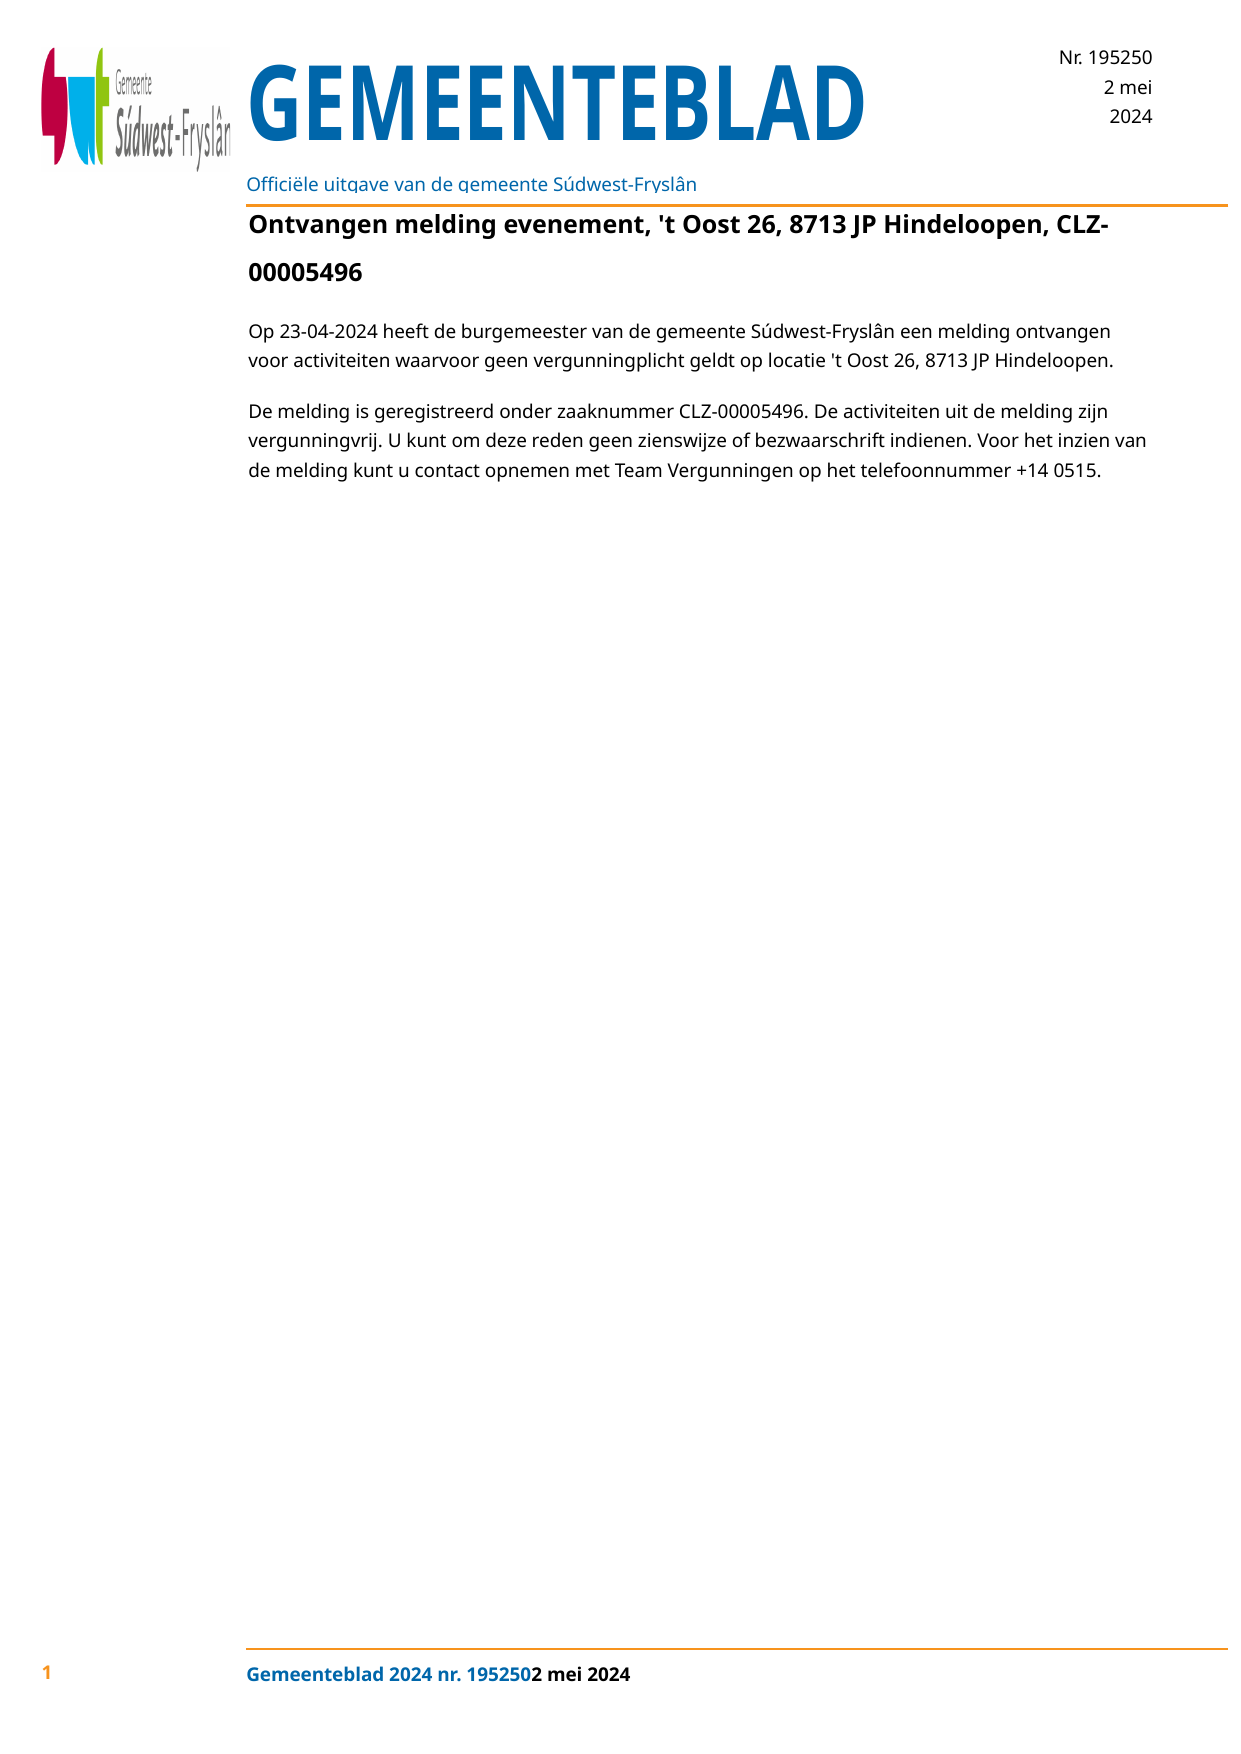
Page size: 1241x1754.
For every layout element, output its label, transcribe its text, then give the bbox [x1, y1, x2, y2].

text Op 23-04-2024 heeft de burgemeester van de gemeente Súdwest-Fryslân een melding ontvangen voor activiteiten waarvoor geen vergunningplicht geldt op locatie 't Oost 26, 8713 JP Hindeloopen. [248, 318, 1152, 373]
text De melding is geregistreerd onder zaaknummer CLZ-00005496. De activiteiten uit de melding zijn vergunningvrij. U kunt om deze reden geen zienswijze of bezwaarschrift indienen. Voor het inzien van de melding kunt u contact opnemen met Team Vergunningen op het telefoonnummer +14 0515. [248, 398, 1152, 483]
picture [41, 47, 231, 172]
text Ontvangen melding evenement, 't Oost 26, 8713 JP Hindeloopen, CLZ-00005496 [248, 207, 1152, 288]
